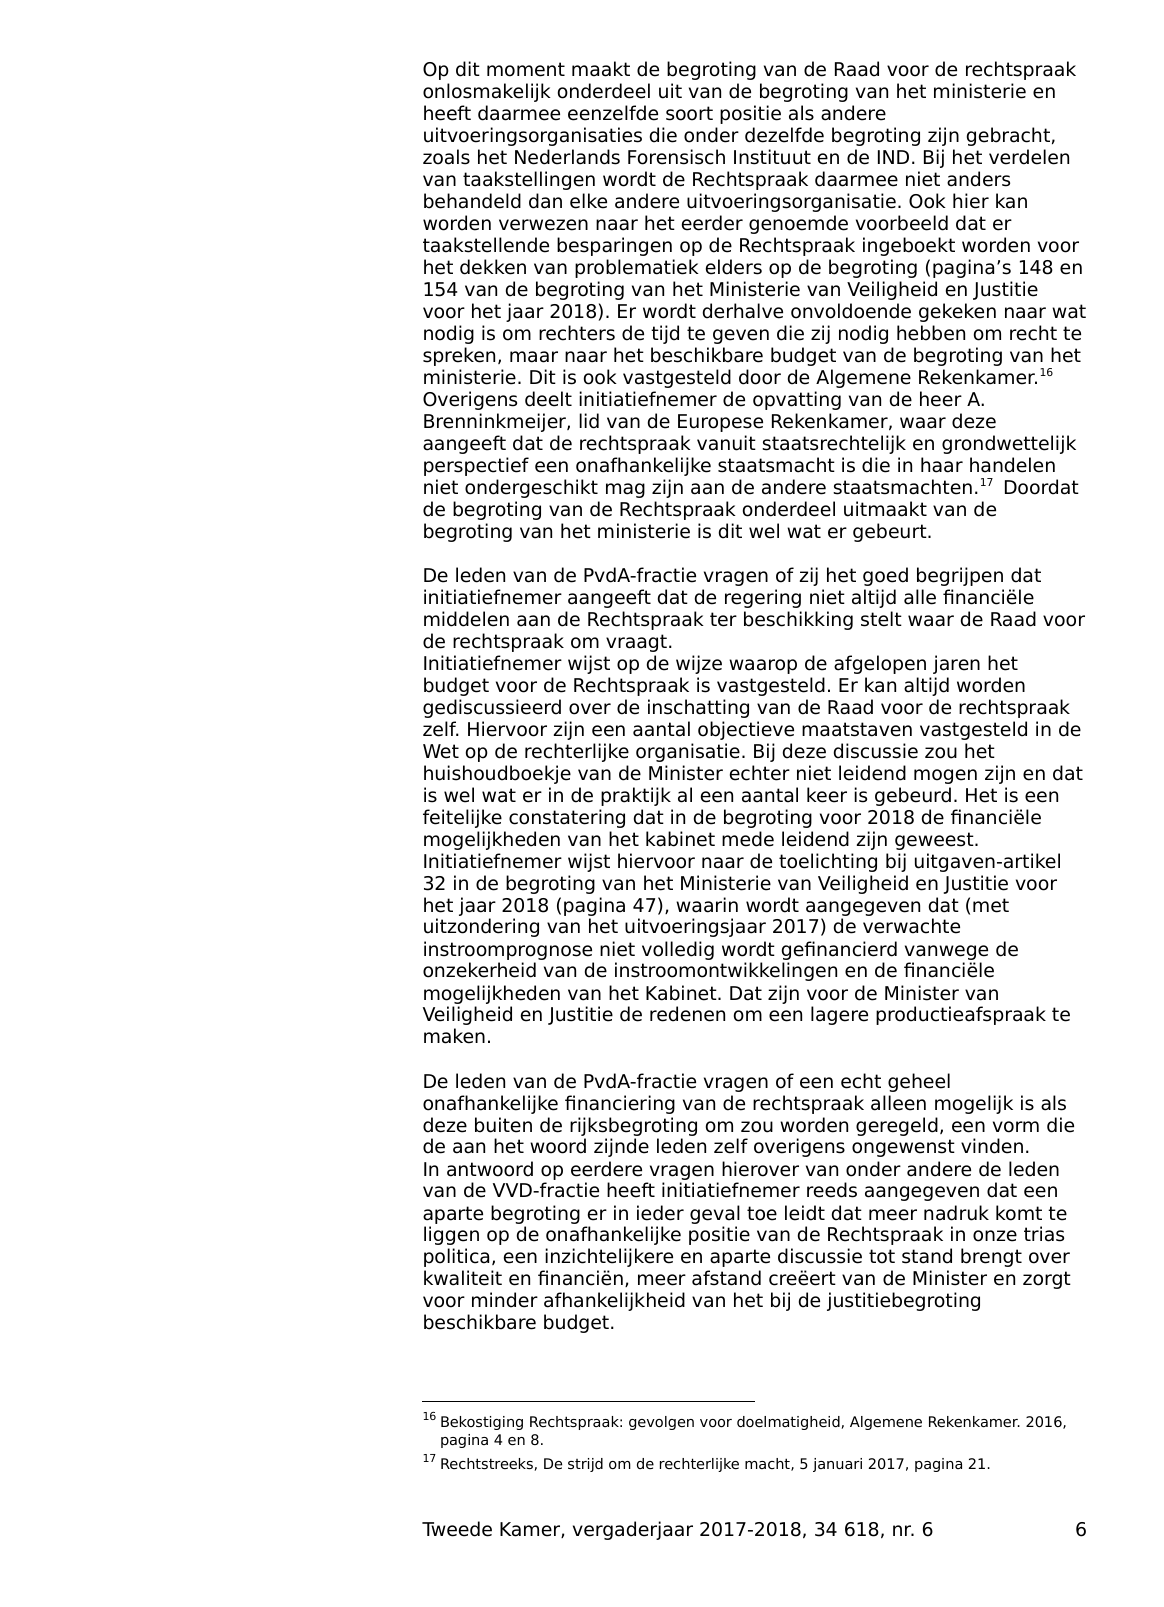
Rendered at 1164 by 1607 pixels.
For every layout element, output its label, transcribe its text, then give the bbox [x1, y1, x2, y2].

text In antwoord op eerdere vragen hierover van onder andere de leden van de VVD-fractie heeft initiatiefnemer reeds aangegeven dat een aparte begroting er in ieder geval toe leidt dat meer nadruk komt te liggen op de onafhankelijke positie van de Rechtspraak in onze trias politica, een inzichtelijkere en aparte discussie tot stand brengt over kwaliteit en financiën, meer afstand creëert van de Minister en zorgt voor minder afhankelijkheid van het bij de justitiebegroting beschikbare budget. [422, 1158, 1087, 1334]
text Initiatiefnemer wijst op de wijze waarop de afgelopen jaren het budget voor de Rechtspraak is vastgesteld. Er kan altijd worden gediscussieerd over de inschatting van de Raad voor de rechtspraak zelf. Hiervoor zijn een aantal objectieve maatstaven vastgesteld in de Wet op de rechterlijke organisatie. Bij deze discussie zou het huishoudboekje van de Minister echter niet leidend mogen zijn en dat is wel wat er in de praktijk al een aantal keer is gebeurd. Het is een feitelijke constatering dat in de begroting voor 2018 de financiële mogelijkheden van het kabinet mede leidend zijn geweest. Initiatiefnemer wijst hiervoor naar de toelichting bij uitgaven-artikel 32 in de begroting van het Ministerie van Veiligheid en Justitie voor het jaar 2018 (pagina 47), waarin wordt aangegeven dat (met uitzondering van het uitvoeringsjaar 2017) de verwachte instroomprognose niet volledig wordt gefinancierd vanwege de onzekerheid van de instroomontwikkelingen en de financiële mogelijkheden van het Kabinet. Dat zijn voor de Minister van Veiligheid en Justitie de redenen om een lagere productieafspraak te maken. [422, 653, 1087, 1048]
text De leden van de PvdA-fractie vragen of een echt geheel onafhankelijke financiering van de rechtspraak alleen mogelijk is als deze buiten de rijksbegroting om zou worden geregeld, een vorm die de aan het woord zijnde leden zelf overigens ongewenst vinden. [422, 1071, 1087, 1158]
text Bekostiging Rechtspraak: gevolgen voor doelmatigheid, Algemene Rekenkamer. 2016, pagina 4 en 8. [422, 1410, 1087, 1449]
text Overigens deelt initiatiefnemer de opvatting van de heer A. Brenninkmeijer, lid van de Europese Rekenkamer, waar deze aangeeft dat de rechtspraak vanuit staatsrechtelijk en grondwettelijk perspectief een onafhankelijke staatsmacht is die in haar handelen niet ondergeschikt mag zijn aan de andere staatsmachten. Doordat de begroting van de Rechtspraak onderdeel uitmaakt van de begroting van het ministerie is dit wel wat er gebeurt. [422, 389, 1087, 543]
text Op dit moment maakt de begroting van de Raad voor de rechtspraak onlosmakelijk onderdeel uit van de begroting van het ministerie en heeft daarmee eenzelfde soort positie als andere uitvoeringsorganisaties die onder dezelfde begroting zijn gebracht, zoals het Nederlands Forensisch Instituut en de IND. Bij het verdelen van taakstellingen wordt de Rechtspraak daarmee niet anders behandeld dan elke andere uitvoeringsorganisatie. Ook hier kan worden verwezen naar het eerder genoemde voorbeeld dat er taakstellende besparingen op de Rechtspraak ingeboekt worden voor het dekken van problematiek elders op de begroting (pagina’s 148 en 154 van de begroting van het Ministerie van Veiligheid en Justitie voor het jaar 2018). Er wordt derhalve onvoldoende gekeken naar wat nodig is om rechters de tijd te geven die zij nodig hebben om recht te spreken, maar naar het beschikbare budget van de begroting van het ministerie. Dit is ook vastgesteld door de Algemene Rekenkamer. [422, 59, 1087, 389]
text Rechtstreeks, De strijd om de rechterlijke macht, 5 januari 2017, pagina 21. [422, 1452, 1087, 1474]
text De leden van de PvdA-fractie vragen of zij het goed begrijpen dat initiatiefnemer aangeeft dat de regering niet altijd alle financiële middelen aan de Rechtspraak ter beschikking stelt waar de Raad voor de rechtspraak om vraagt. [422, 565, 1087, 653]
